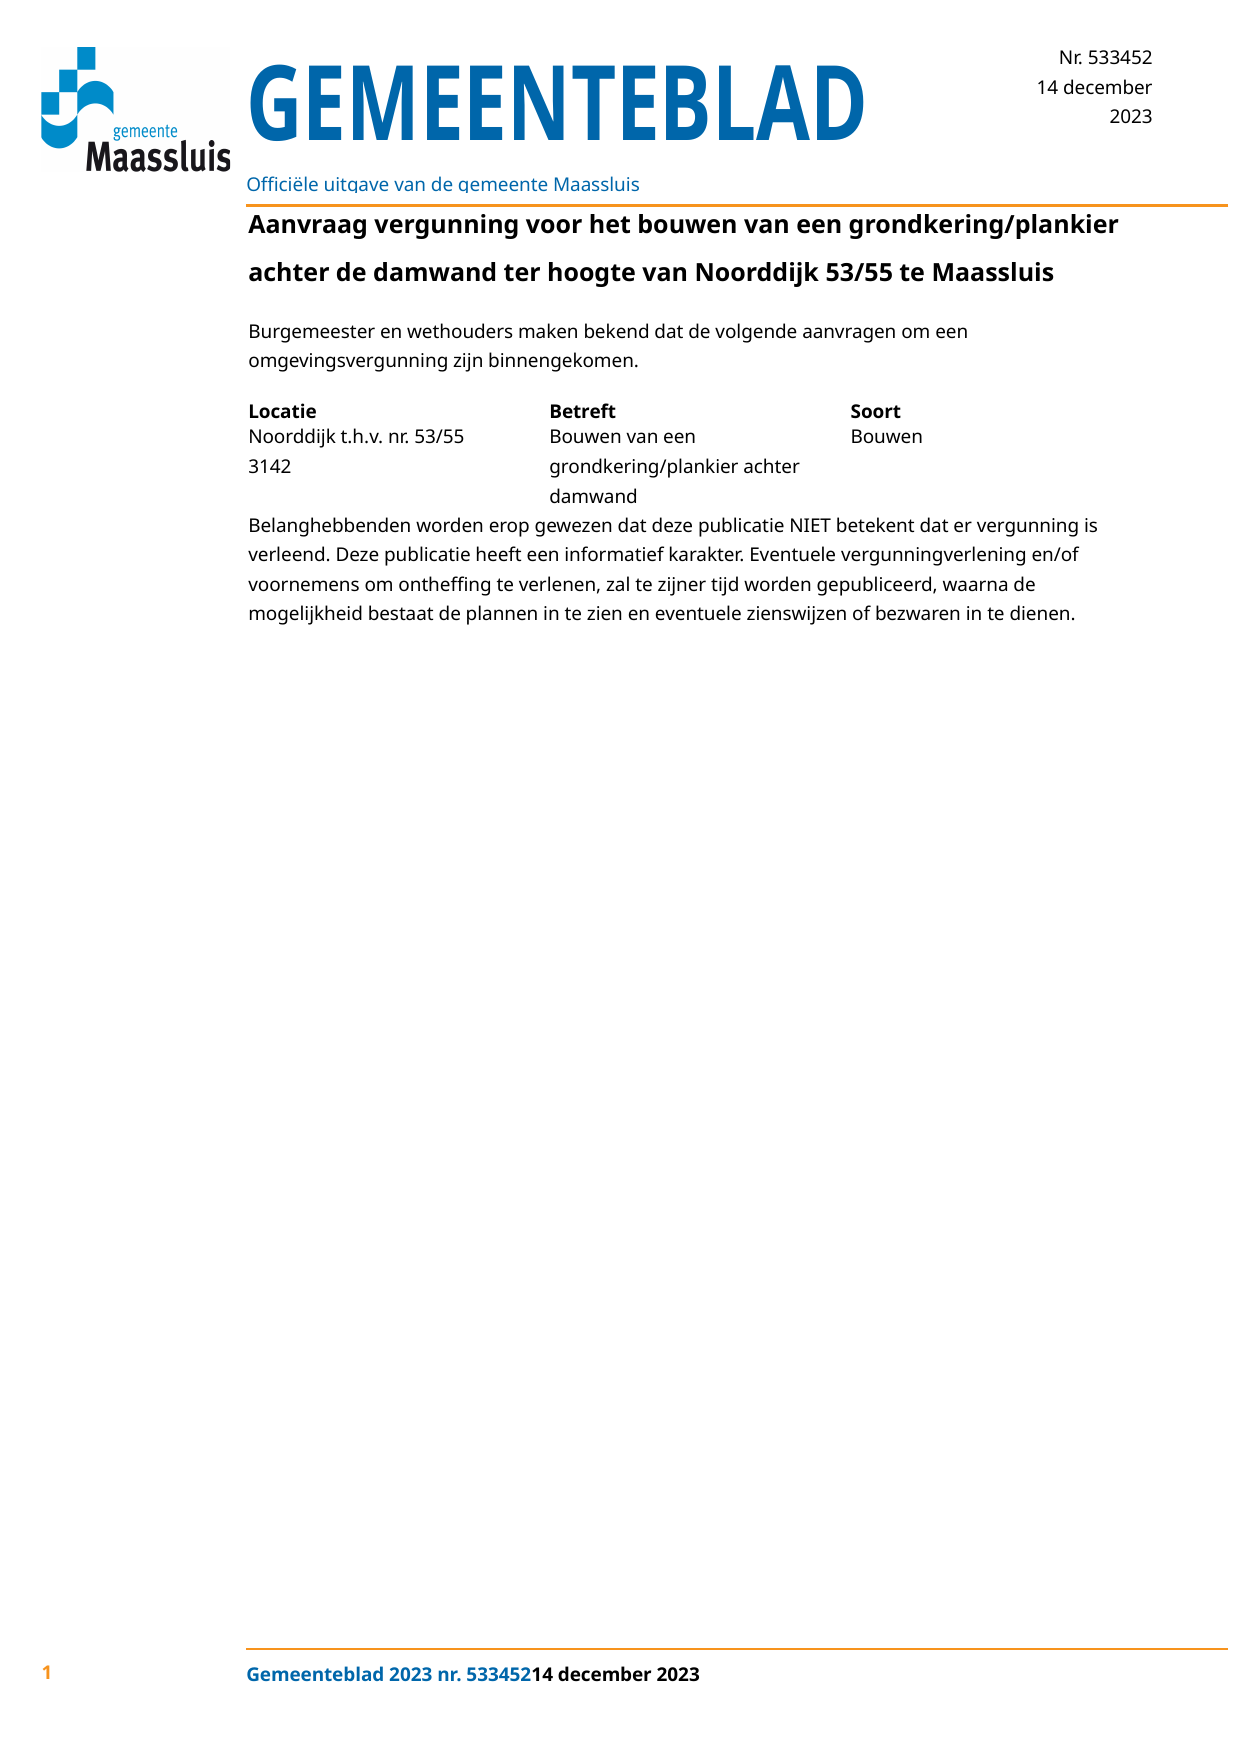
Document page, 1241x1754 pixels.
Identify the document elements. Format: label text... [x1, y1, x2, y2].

table_header Soort [850, 398, 1152, 424]
table_cell Bouwen van een grondkering/plankier achter damwand [549, 424, 850, 509]
text Belanghebbenden worden erop gewezen dat deze publicatie NIET betekent dat er vergunning is verleend. Deze publicatie heeft een informatief karakter. Eventuele vergunningverlening en/of voornemens om ontheffing te verlenen, zal te zijner tijd worden gepubliceerd, waarna de mogelijkheid bestaat de plannen in te zien en eventuele zienswijzen of bezwaren in te dienen. [248, 512, 1152, 626]
text Aanvraag vergunning voor het bouwen van een grondkering/plankier achter de damwand ter hoogte van Noorddijk 53/55 te Maassluis [248, 207, 1152, 288]
table_cell Noorddijk t.h.v. nr. 53/55 3142 [248, 424, 549, 509]
text Burgemeester en wethouders maken bekend dat de volgende aanvragen om een omgevingsvergunning zijn binnengekomen. [248, 318, 1152, 373]
table_header Betreft [549, 398, 850, 424]
table_cell Bouwen [850, 424, 1152, 509]
picture [41, 47, 231, 172]
picture [41, 47, 77, 92]
table_header Locatie [248, 398, 549, 424]
